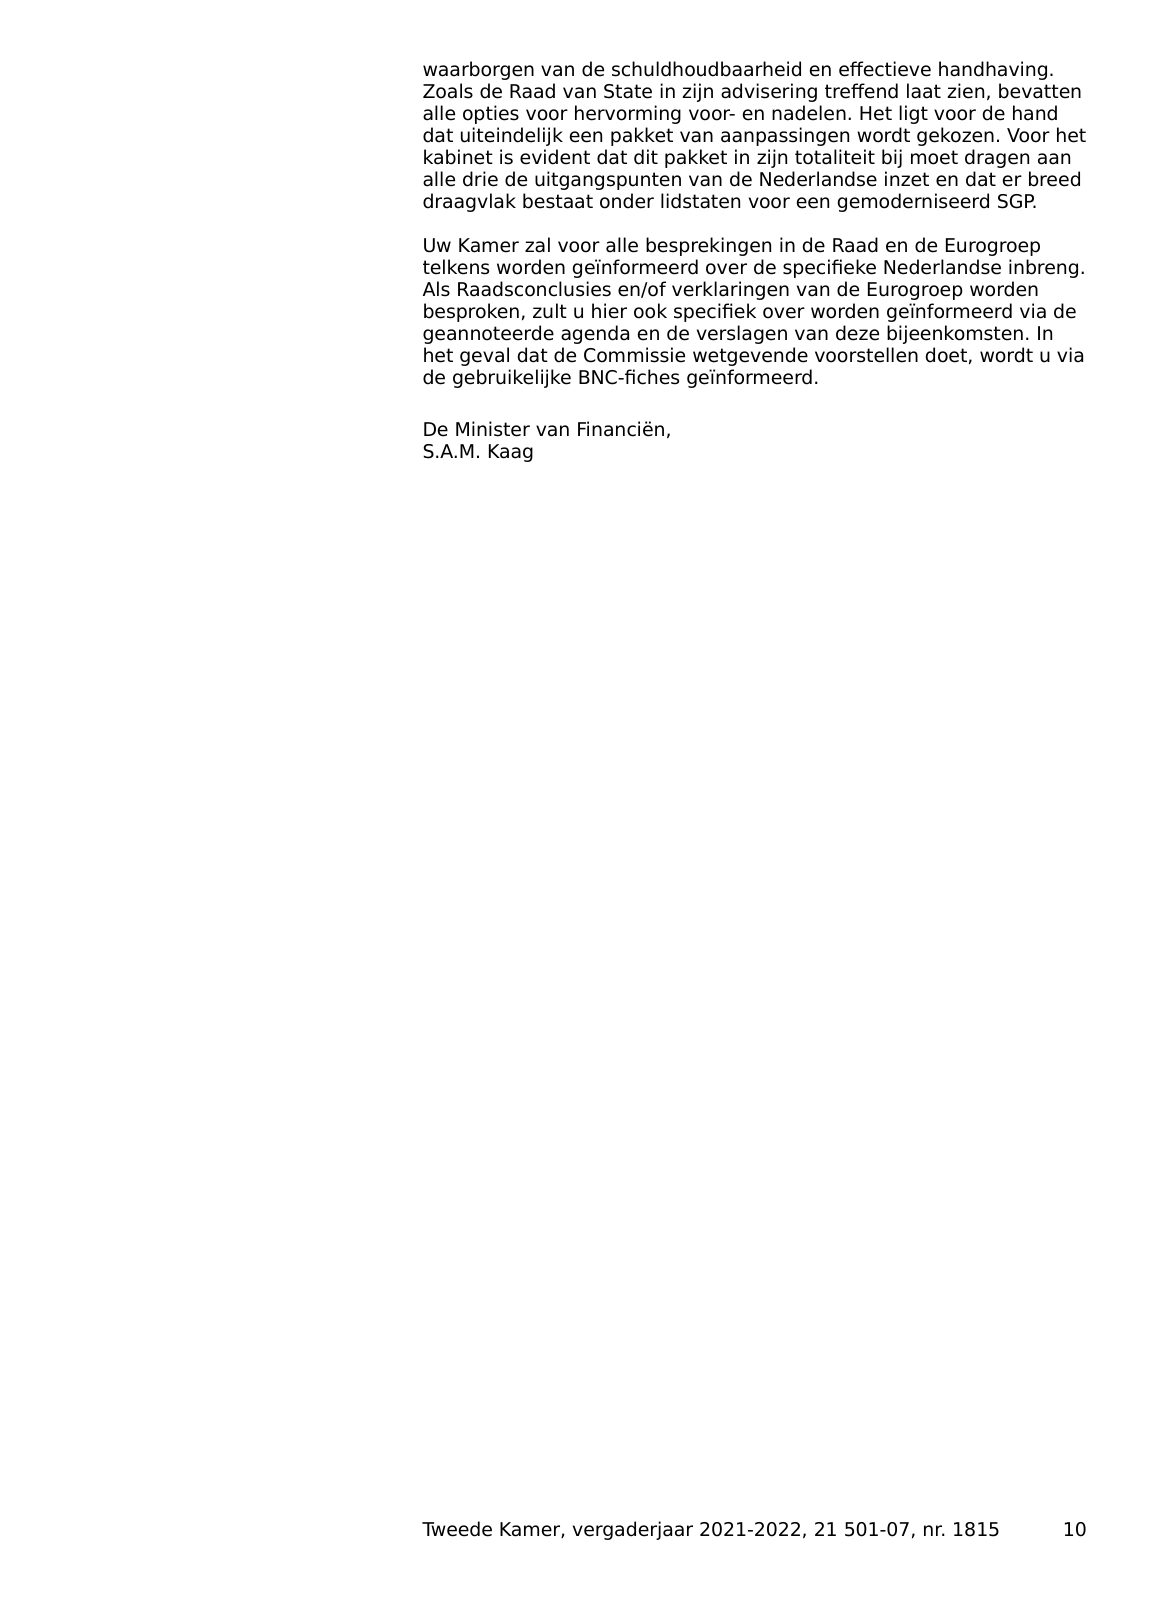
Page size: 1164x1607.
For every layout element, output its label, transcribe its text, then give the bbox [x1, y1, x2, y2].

text Uw Kamer zal voor alle besprekingen in de Raad en de Eurogroep telkens worden geïnformeerd over de specifieke Nederlandse inbreng. Als Raadsconclusies en/of verklaringen van de Eurogroep worden besproken, zult u hier ook specifiek over worden geïnformeerd via de geannoteerde agenda en de verslagen van deze bijeenkomsten. In het geval dat de Commissie wetgevende voorstellen doet, wordt u via de gebruikelijke BNC-fiches geïnformeerd. [422, 235, 1087, 389]
text De Minister van Financiën, S.A.M. Kaag [422, 419, 1087, 463]
text waarborgen van de schuldhoudbaarheid en effectieve handhaving. Zoals de Raad van State in zijn advisering treffend laat zien, bevatten alle opties voor hervorming voor- en nadelen. Het ligt voor de hand dat uiteindelijk een pakket van aanpassingen wordt gekozen. Voor het kabinet is evident dat dit pakket in zijn totaliteit bij moet dragen aan alle drie de uitgangspunten van de Nederlandse inzet en dat er breed draagvlak bestaat onder lidstaten voor een gemoderniseerd SGP. [422, 59, 1087, 213]
